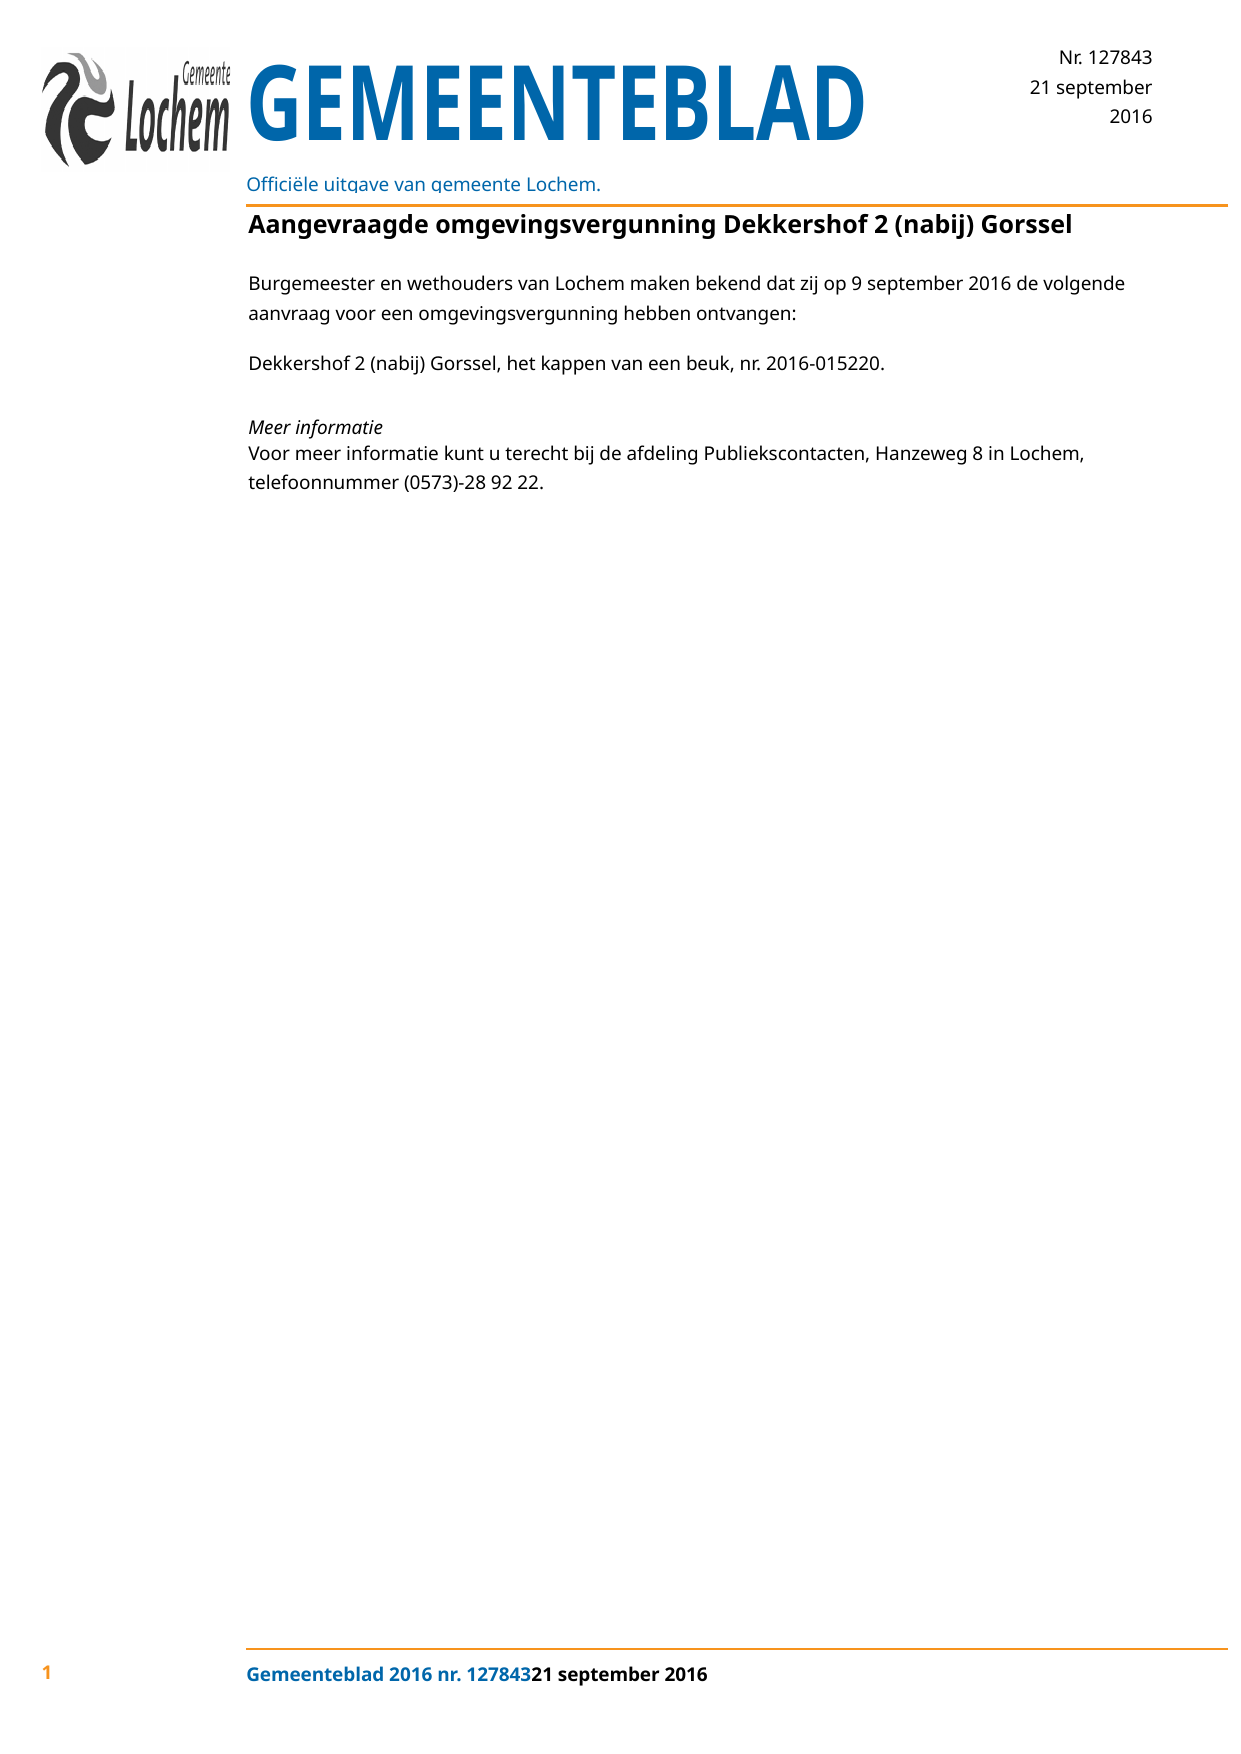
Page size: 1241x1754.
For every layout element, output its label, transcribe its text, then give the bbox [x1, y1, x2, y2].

text Aangevraagde omgevingsvergunning Dekkershof 2 (nabij) Gorssel [248, 207, 1152, 241]
text Meer informatie [248, 414, 1152, 440]
text Dekkershof 2 (nabij) Gorssel, het kappen van een beuk, nr. 2016-015220. [248, 350, 1152, 376]
text Voor meer informatie kunt u terecht bij de afdeling Publiekscontacten, Hanzeweg 8 in Lochem, telefoonnummer (0573)-28 92 22. [248, 440, 1152, 495]
picture [41, 47, 231, 172]
text Burgemeester en wethouders van Lochem maken bekend dat zij op 9 september 2016 de volgende aanvraag voor een omgevingsvergunning hebben ontvangen: [248, 270, 1152, 326]
